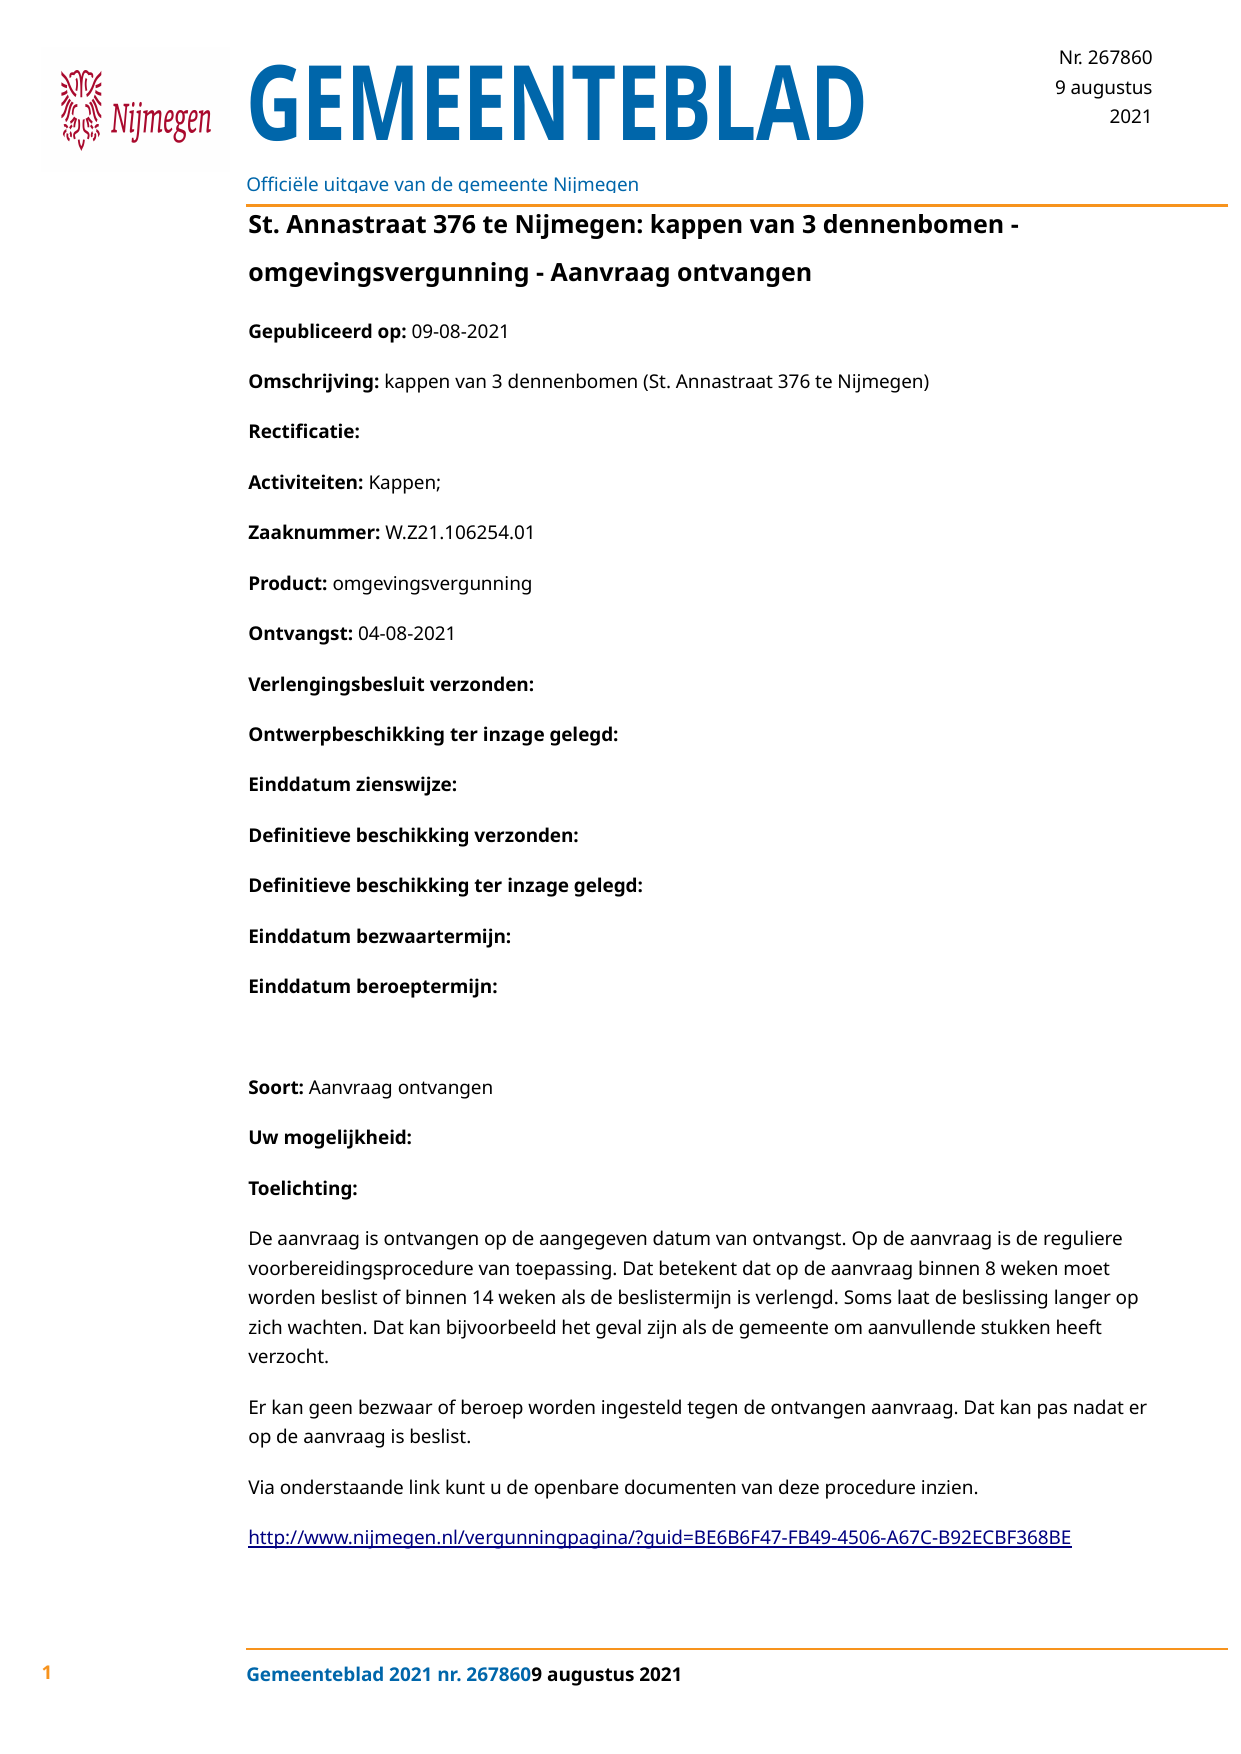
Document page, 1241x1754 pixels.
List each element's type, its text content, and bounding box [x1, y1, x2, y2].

text Rectificatie: [248, 419, 1152, 444]
text Toelichting: [248, 1175, 1152, 1201]
text De aanvraag is ontvangen op de aangegeven datum van ontvangst. Op de aanvraag is de reguliere voorbereidingsprocedure van toepassing. Dat betekent dat op de aanvraag binnen 8 weken moet worden beslist of binnen 14 weken als de beslistermijn is verlengd. Soms laat de beslissing langer op zich wachten. Dat kan bijvoorbeeld het geval zijn als de gemeente om aanvullende stukken heeft verzocht. [248, 1225, 1152, 1369]
text Verlengingsbesluit verzonden: [248, 671, 1152, 697]
text Einddatum beroeptermijn: [248, 973, 1152, 999]
text Activiteiten: Kappen; [248, 469, 1152, 495]
text Er kan geen bezwaar of beroep worden ingesteld tegen de ontvangen aanvraag. Dat kan pas nadat er op de aanvraag is beslist. [248, 1394, 1152, 1449]
text Ontwerpbeschikking ter inzage gelegd: [248, 721, 1152, 747]
text http://www.nijmegen.nl/vergunningpagina/?guid=BE6B6F47-FB49-4506-A67C-B92ECBF368BE [248, 1524, 1152, 1550]
text Ontvangst: 04-08-2021 [248, 620, 1152, 646]
text Zaaknummer: W.Z21.106254.01 [248, 519, 1152, 545]
text Einddatum zienswijze: [248, 772, 1152, 797]
text Via onderstaande link kunt u de openbare documenten van deze procedure inzien. [248, 1474, 1152, 1500]
text Uw mogelijkheid: [248, 1124, 1152, 1150]
text Soort: Aanvraag ontvangen [248, 1074, 1152, 1100]
text Definitieve beschikking verzonden: [248, 822, 1152, 848]
text Omschrijving: kappen van 3 dennenbomen (St. Annastraat 376 te Nijmegen) [248, 368, 1152, 394]
text St. Annastraat 376 te Nijmegen: kappen van 3 dennenbomen - omgevingsvergunning - Aanvraag ontvangen [248, 207, 1152, 288]
picture [41, 47, 231, 172]
text Definitieve beschikking ter inzage gelegd: [248, 872, 1152, 898]
text Einddatum bezwaartermijn: [248, 923, 1152, 949]
text Product: omgevingsvergunning [248, 570, 1152, 596]
text Gepubliceerd op: 09-08-2021 [248, 318, 1152, 344]
